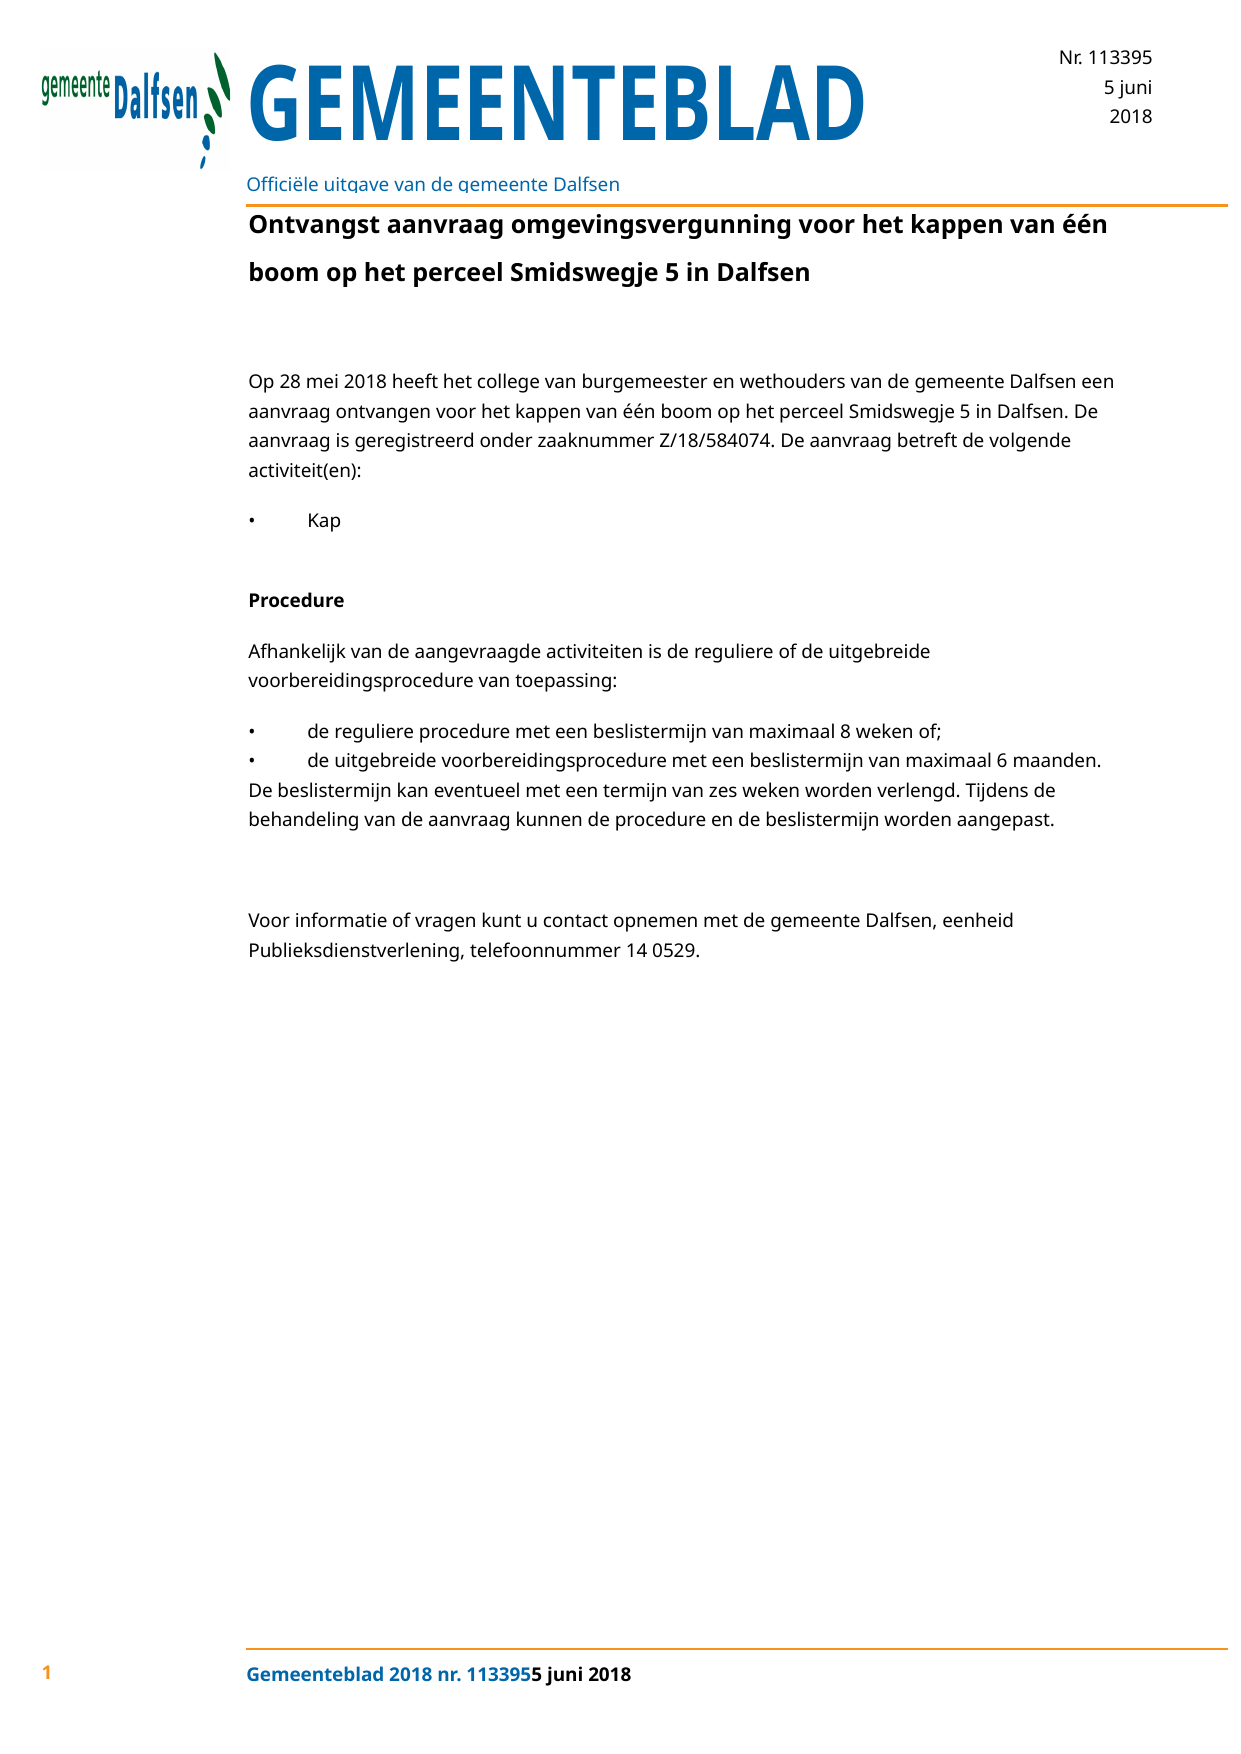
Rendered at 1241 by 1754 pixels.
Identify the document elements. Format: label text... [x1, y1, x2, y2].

list de reguliere procedure met een beslistermijn van maximaal 8 weken of; [248, 718, 1152, 744]
text De beslistermijn kan eventueel met een termijn van zes weken worden verlengd. Tijdens de behandeling van de aanvraag kunnen de procedure en de beslistermijn worden aangepast. [248, 777, 1152, 832]
picture [41, 47, 231, 172]
text Ontvangst aanvraag omgevingsvergunning voor het kappen van één boom op het perceel Smidswegje 5 in Dalfsen [248, 207, 1152, 288]
text Voor informatie of vragen kunt u contact opnemen met de gemeente Dalfsen, eenheid Publieksdienstverlening, telefoonnummer 14 0529. [248, 907, 1152, 963]
text Op 28 mei 2018 heeft het college van burgemeester en wethouders van de gemeente Dalfsen een aanvraag ontvangen voor het kappen van één boom op het perceel Smidswegje 5 in Dalfsen. De aanvraag is geregistreerd onder zaaknummer Z/18/584074. De aanvraag betreft de volgende activiteit(en): [248, 368, 1152, 483]
text Afhankelijk van de aangevraagde activiteiten is de reguliere of de uitgebreide voorbereidingsprocedure van toepassing: [248, 638, 1152, 693]
list de uitgebreide voorbereidingsprocedure met een beslistermijn van maximaal 6 maanden. [248, 747, 1152, 773]
list Kap [248, 507, 1152, 533]
text Procedure [248, 587, 1152, 613]
